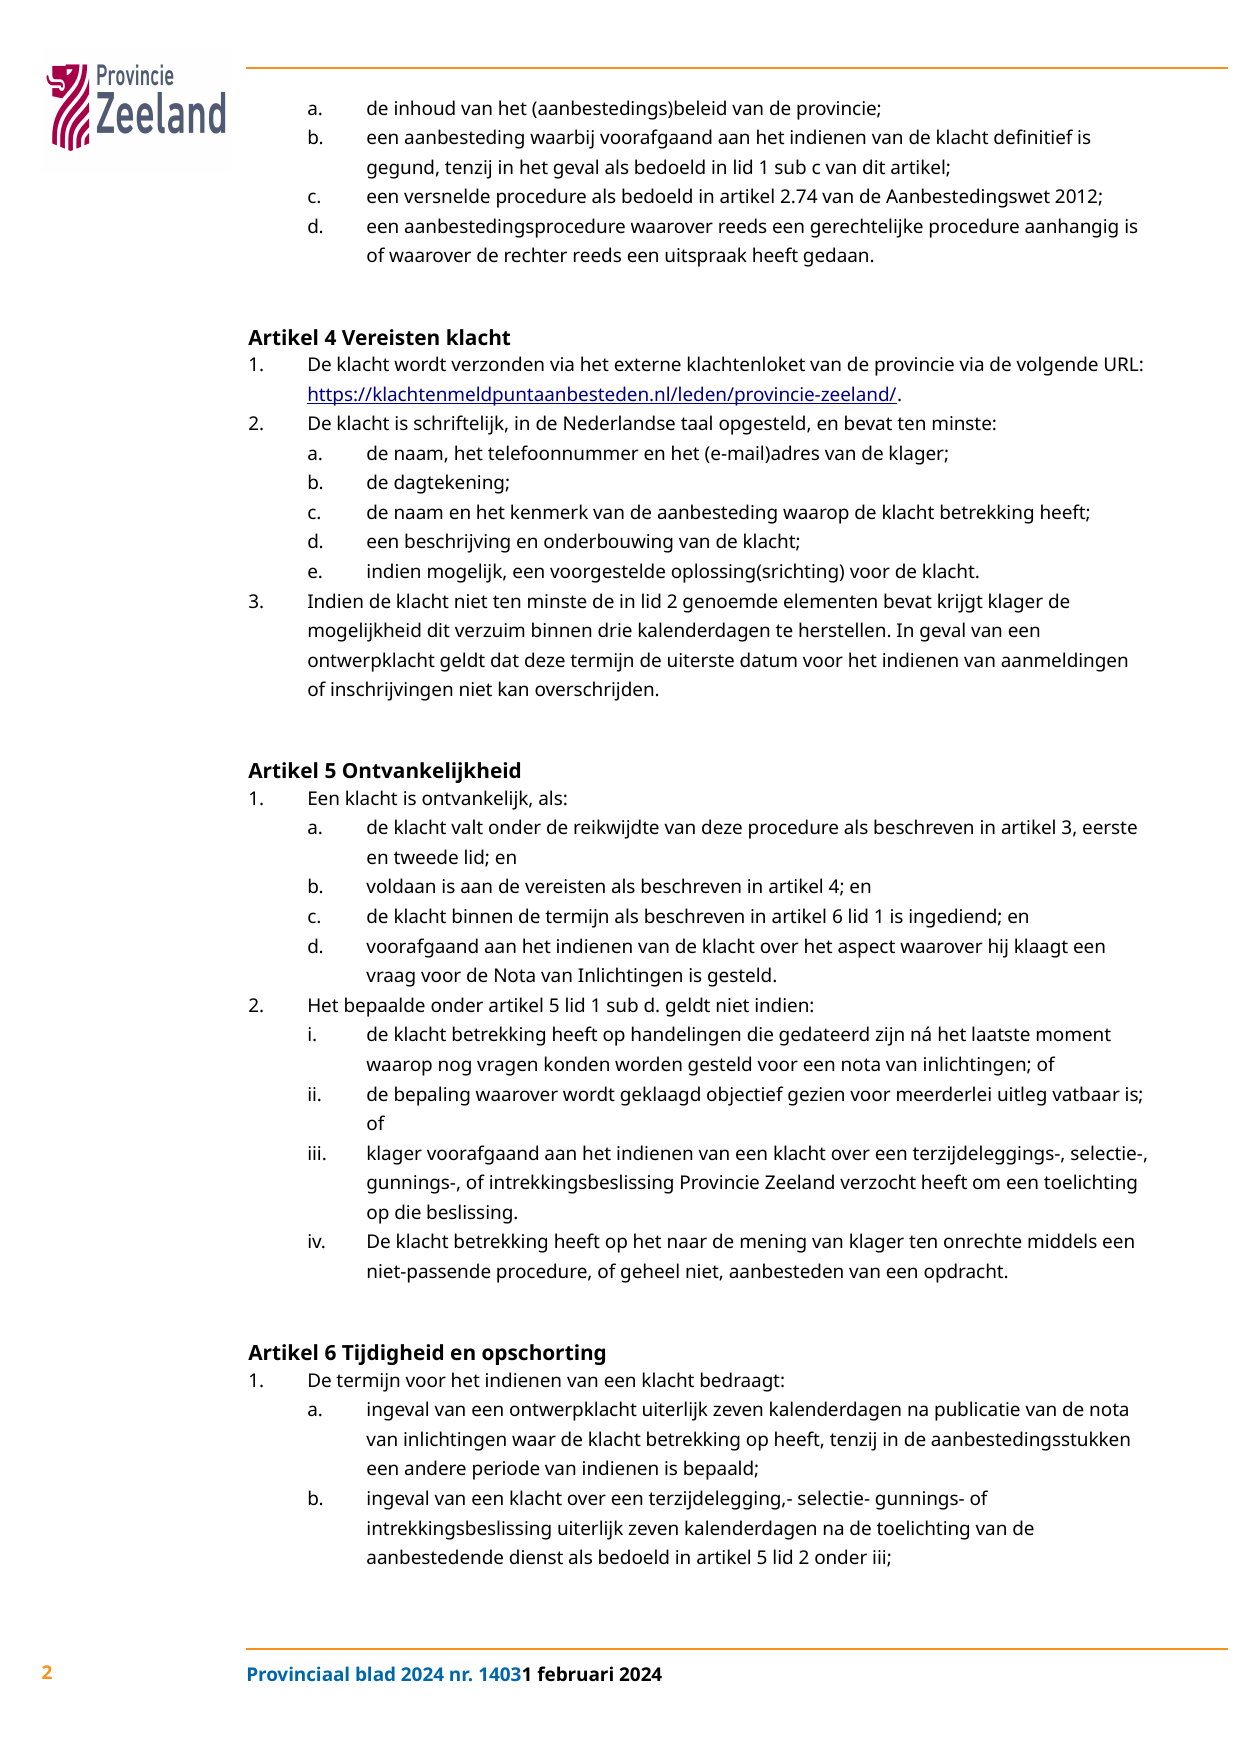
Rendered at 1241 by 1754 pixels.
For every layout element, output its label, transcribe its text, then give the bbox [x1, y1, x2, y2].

list een aanbestedingsprocedure waarover reeds een gerechtelijke procedure aanhangig is of waarover de rechter reeds een uitspraak heeft gedaan. [307, 213, 1152, 268]
list een versnelde procedure als bedoeld in artikel 2.74 van de Aanbestedingswet 2012; [307, 183, 1152, 209]
text Artikel 6 Tijdigheid en opschorting [248, 1338, 1152, 1367]
list Het bepaalde onder artikel 5 lid 1 sub d. geldt niet indien: [248, 992, 1152, 1018]
list de bepaling waarover wordt geklaagd objectief gezien voor meerderlei uitleg vatbaar is; of [307, 1081, 1152, 1136]
list klager voorafgaand aan het indienen van een klacht over een terzijdeleggings-, selectie-, gunnings-, of intrekkingsbeslissing Provincie Zeeland verzocht heeft om een toelichting op die beslissing. [307, 1140, 1152, 1225]
list Een klacht is ontvankelijk, als: [248, 785, 1152, 811]
list De klacht is schriftelijk, in de Nederlandse taal opgesteld, en bevat ten minste: [248, 410, 1152, 436]
list voldaan is aan de vereisten als beschreven in artikel 4; en [307, 874, 1152, 899]
list een aanbesteding waarbij voorafgaand aan het indienen van de klacht definitief is gegund, tenzij in het geval als bedoeld in lid 1 sub c van dit artikel; [307, 124, 1152, 180]
list de klacht betrekking heeft op handelingen die gedateerd zijn ná het laatste moment waarop nog vragen konden worden gesteld voor een nota van inlichtingen; of [307, 1022, 1152, 1077]
list De klacht wordt verzonden via het externe klachtenloket van de provincie via de volgende URL: https://klachtenmeldpuntaanbesteden.nl/leden/provincie-zeeland/. [248, 351, 1152, 406]
text Artikel 4 Vereisten klacht [248, 323, 1152, 351]
list een beschrijving en onderbouwing van de klacht; [307, 529, 1152, 554]
list de klacht valt onder de reikwijdte van deze procedure als beschreven in artikel 3, eerste en tweede lid; en [307, 814, 1152, 870]
list De klacht betrekking heeft op het naar de mening van klager ten onrechte middels een niet-passende procedure, of geheel niet, aanbesteden van een opdracht. [307, 1229, 1152, 1284]
text Artikel 5 Ontvankelijkheid [248, 757, 1152, 785]
list ingeval van een ontwerpklacht uiterlijk zeven kalenderdagen na publicatie van de nota van inlichtingen waar de klacht betrekking op heeft, tenzij in de aanbestedingsstukken een andere periode van indienen is bepaald; [307, 1396, 1152, 1481]
list De termijn voor het indienen van een klacht bedraagt: [248, 1367, 1152, 1392]
list de naam, het telefoonnummer en het (e-mail)adres van de klager; [307, 440, 1152, 466]
picture [41, 47, 231, 172]
list de klacht binnen de termijn als beschreven in artikel 6 lid 1 is ingediend; en [307, 903, 1152, 929]
list de dagtekening; [307, 469, 1152, 495]
list voorafgaand aan het indienen van de klacht over het aspect waarover hij klaagt een vraag voor de Nota van Inlichtingen is gesteld. [307, 933, 1152, 988]
list de inhoud van het (aanbestedings)beleid van de provincie; [307, 95, 1152, 121]
list ingeval van een klacht over een terzijdelegging,- selectie- gunnings- of intrekkingsbeslissing uiterlijk zeven kalenderdagen na de toelichting van de aanbestedende dienst als bedoeld in artikel 5 lid 2 onder iii; [307, 1485, 1152, 1570]
list Indien de klacht niet ten minste de in lid 2 genoemde elementen bevat krijgt klager de mogelijkheid dit verzuim binnen drie kalenderdagen te herstellen. In geval van een ontwerpklacht geldt dat deze termijn de uiterste datum voor het indienen van aanmeldingen of inschrijvingen niet kan overschrijden. [248, 588, 1152, 702]
list de naam en het kenmerk van de aanbesteding waarop de klacht betrekking heeft; [307, 499, 1152, 525]
list indien mogelijk, een voorgestelde oplossing(srichting) voor de klacht. [307, 558, 1152, 584]
